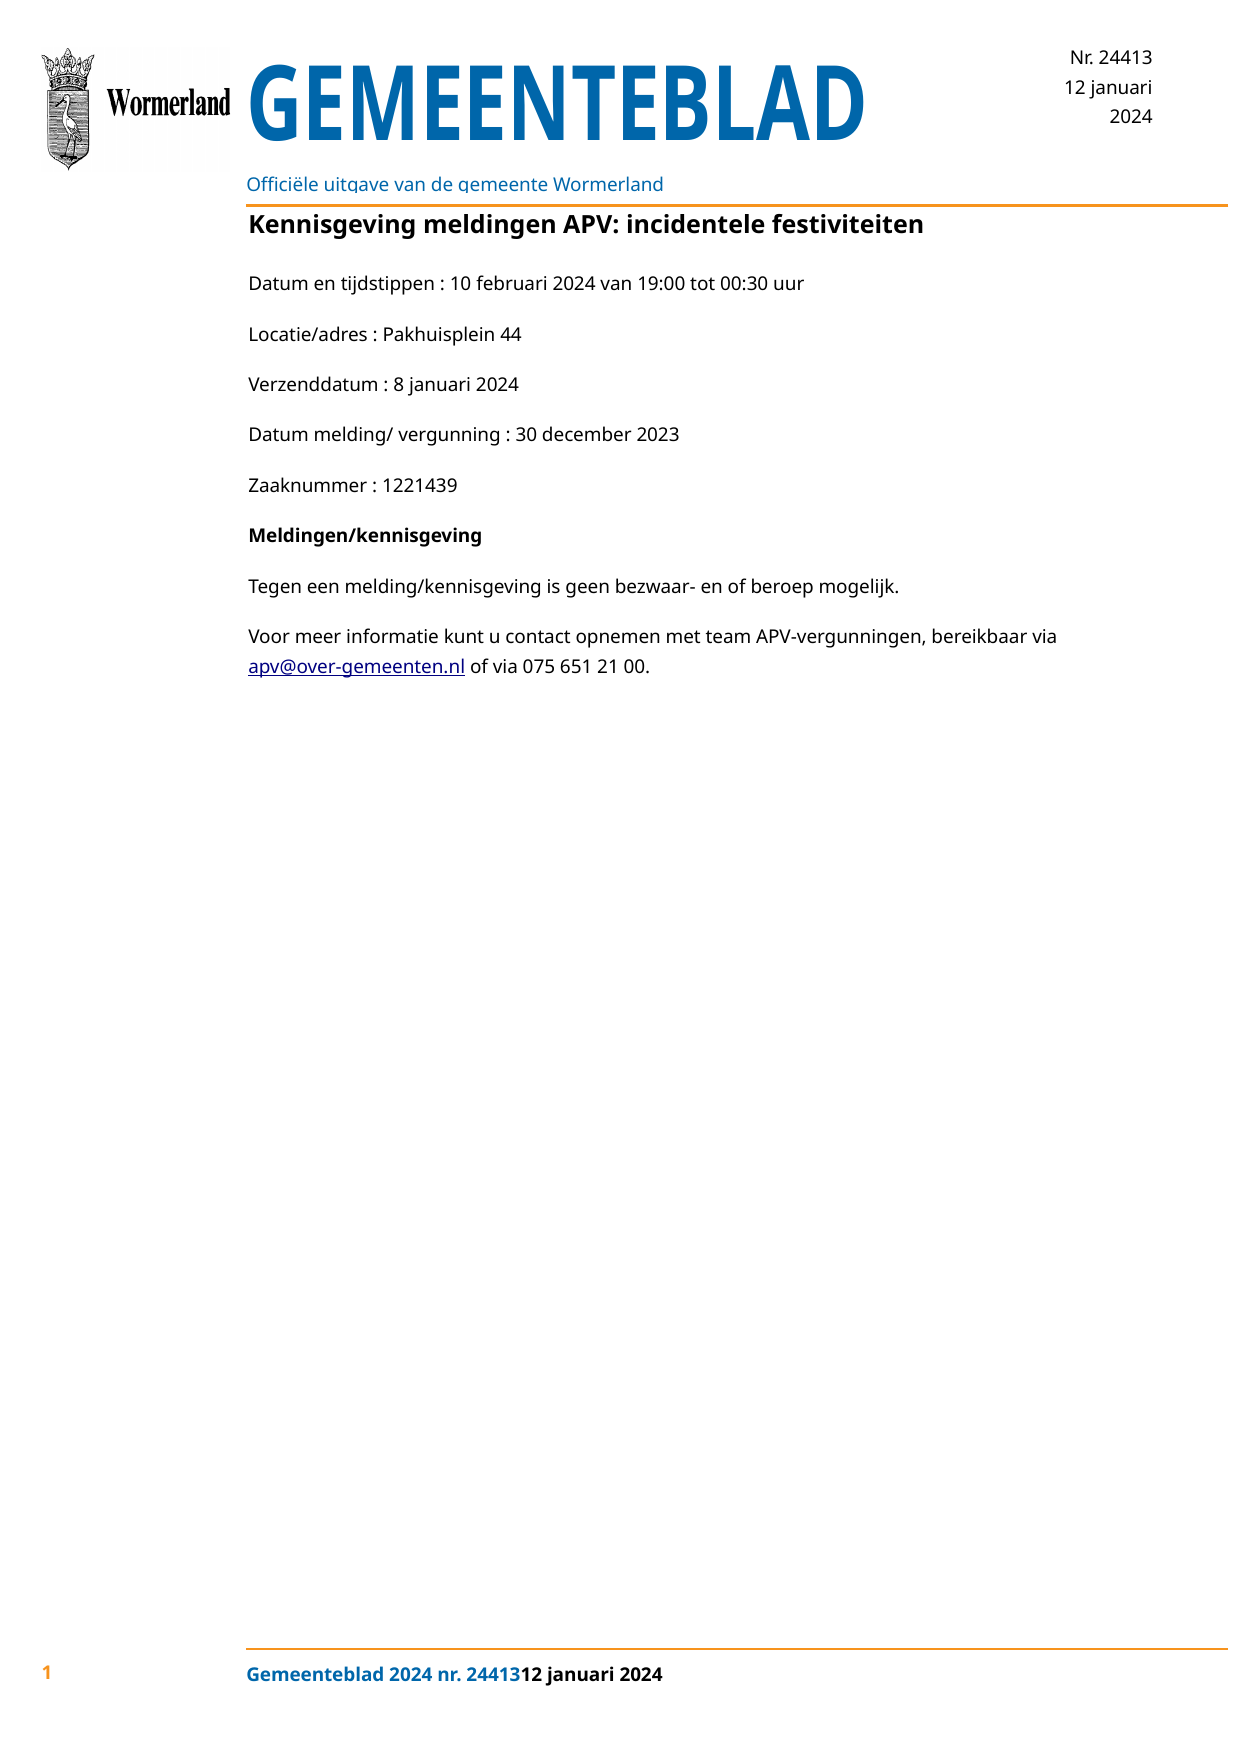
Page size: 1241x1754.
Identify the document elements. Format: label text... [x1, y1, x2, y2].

text Meldingen/kennisgeving [248, 522, 1152, 548]
text Voor meer informatie kunt u contact opnemen met team APV-vergunningen, bereikbaar via apv@over-gemeenten.nl of via 075 651 21 00. [248, 623, 1152, 678]
text Verzenddatum : 8 januari 2024 [248, 371, 1152, 397]
text Locatie/adres : Pakhuisplein 44 [248, 321, 1152, 346]
text Datum melding/ vergunning : 30 december 2023 [248, 422, 1152, 447]
text Kennisgeving meldingen APV: incidentele festiviteiten [248, 207, 1152, 241]
text Zaaknummer : 1221439 [248, 472, 1152, 498]
text Tegen een melding/kennisgeving is geen bezwaar- en of beroep mogelijk. [248, 573, 1152, 598]
picture [41, 47, 231, 172]
text Datum en tijdstippen : 10 februari 2024 van 19:00 tot 00:30 uur [248, 270, 1152, 296]
